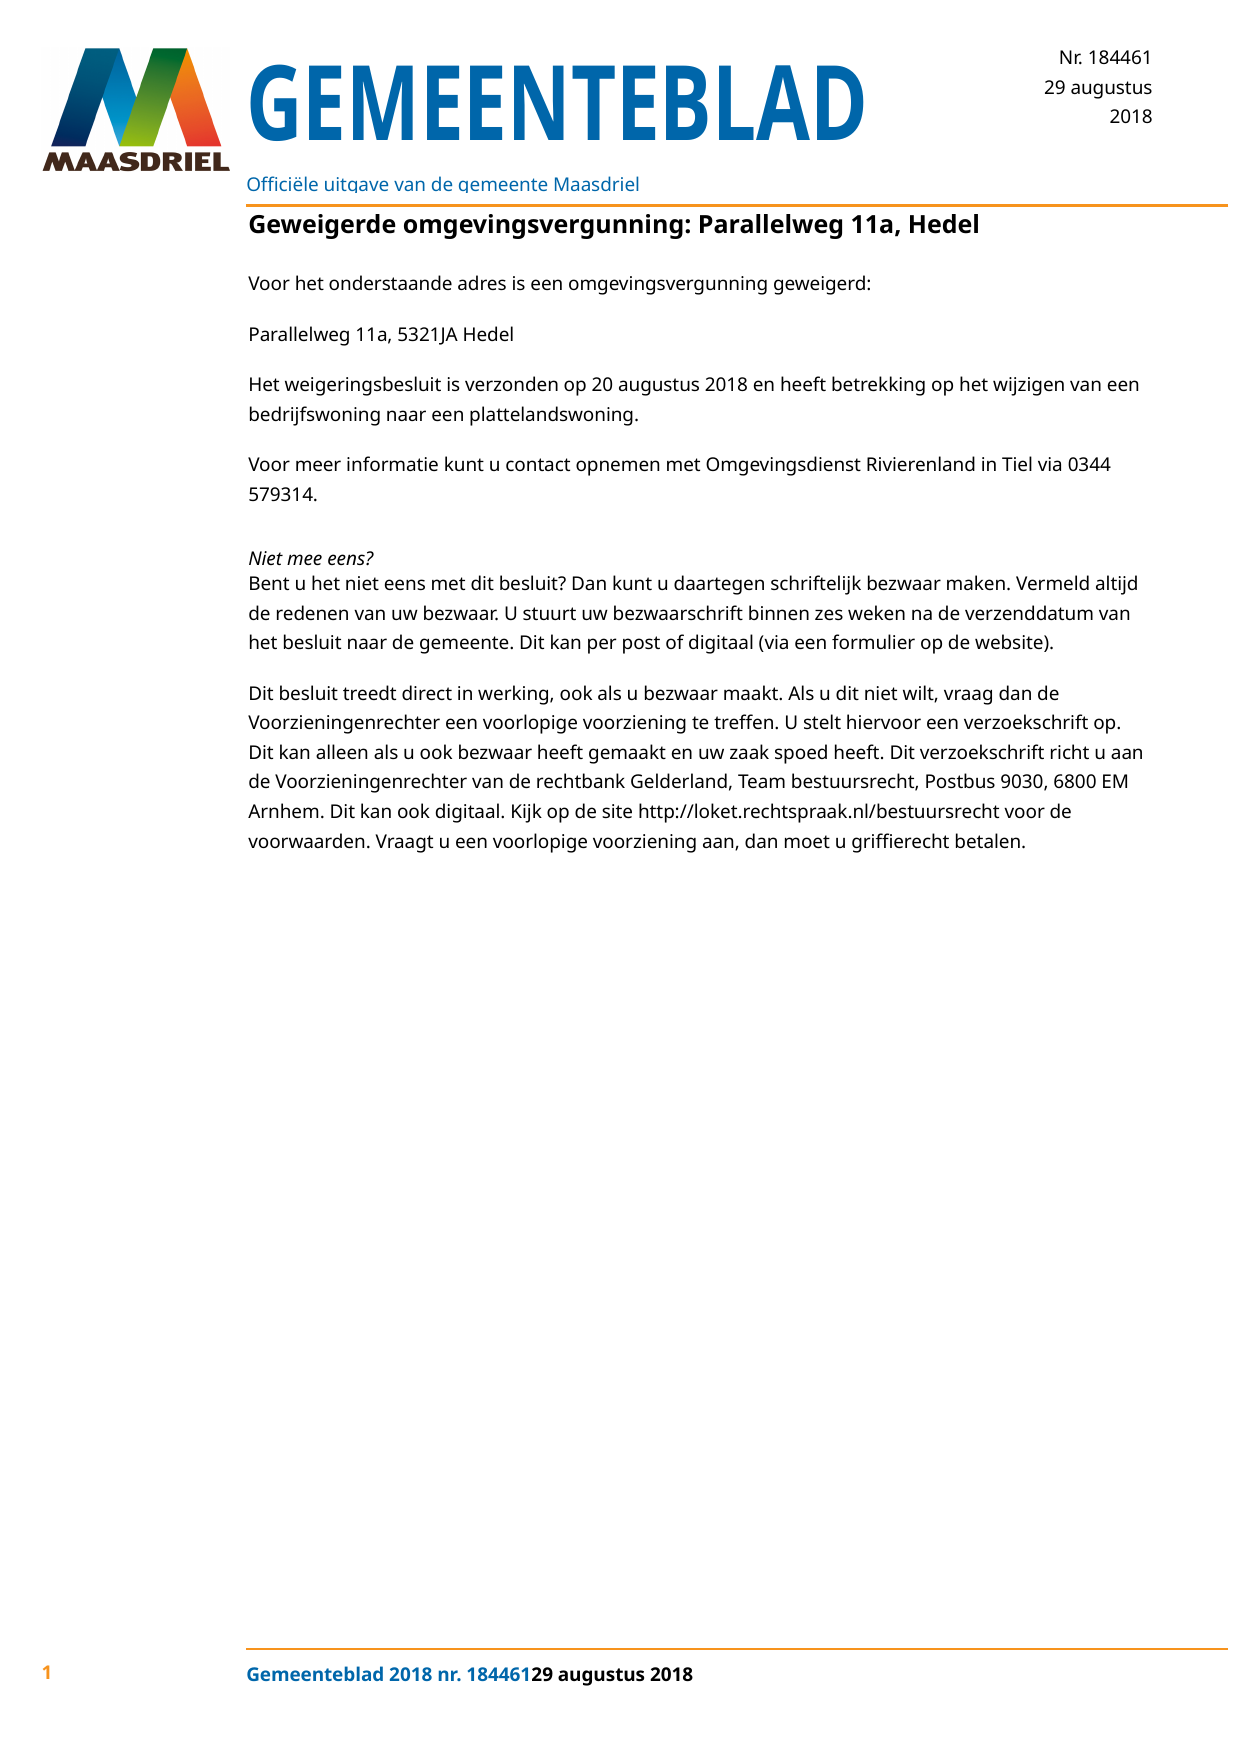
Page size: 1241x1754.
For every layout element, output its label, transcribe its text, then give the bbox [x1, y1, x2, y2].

text Dit besluit treedt direct in werking, ook als u bezwaar maakt. Als u dit niet wilt, vraag dan de Voorzieningenrechter een voorlopige voorziening te treffen. U stelt hiervoor een verzoekschrift op. Dit kan alleen als u ook bezwaar heeft gemaakt en uw zaak spoed heeft. Dit verzoekschrift richt u aan de Voorzieningenrechter van de rechtbank Gelderland, Team bestuursrecht, Postbus 9030, 6800 EM Arnhem. Dit kan ook digitaal. Kijk op de site http://loket.rechtspraak.nl/bestuursrecht voor de voorwaarden. Vraagt u een voorlopige voorziening aan, dan moet u griffierecht betalen. [248, 680, 1152, 854]
text Geweigerde omgevingsvergunning: Parallelweg 11a, Hedel [248, 207, 1152, 241]
text Parallelweg 11a, 5321JA Hedel [248, 321, 1152, 346]
text Bent u het niet eens met dit besluit? Dan kunt u daartegen schriftelijk bezwaar maken. Vermeld altijd de redenen van uw bezwaar. U stuurt uw bezwaarschrift binnen zes weken na de verzenddatum van het besluit naar de gemeente. Dit kan per post of digitaal (via een formulier op de website). [248, 570, 1152, 655]
picture [41, 47, 231, 172]
text Niet mee eens? [248, 545, 1152, 570]
text Het weigeringsbesluit is verzonden op 20 augustus 2018 en heeft betrekking op het wijzigen van een bedrijfswoning naar een plattelandswoning. [248, 371, 1152, 426]
text Voor meer informatie kunt u contact opnemen met Omgevingsdienst Rivierenland in Tiel via 0344 579314. [248, 451, 1152, 506]
text Voor het onderstaande adres is een omgevingsvergunning geweigerd: [248, 270, 1152, 296]
